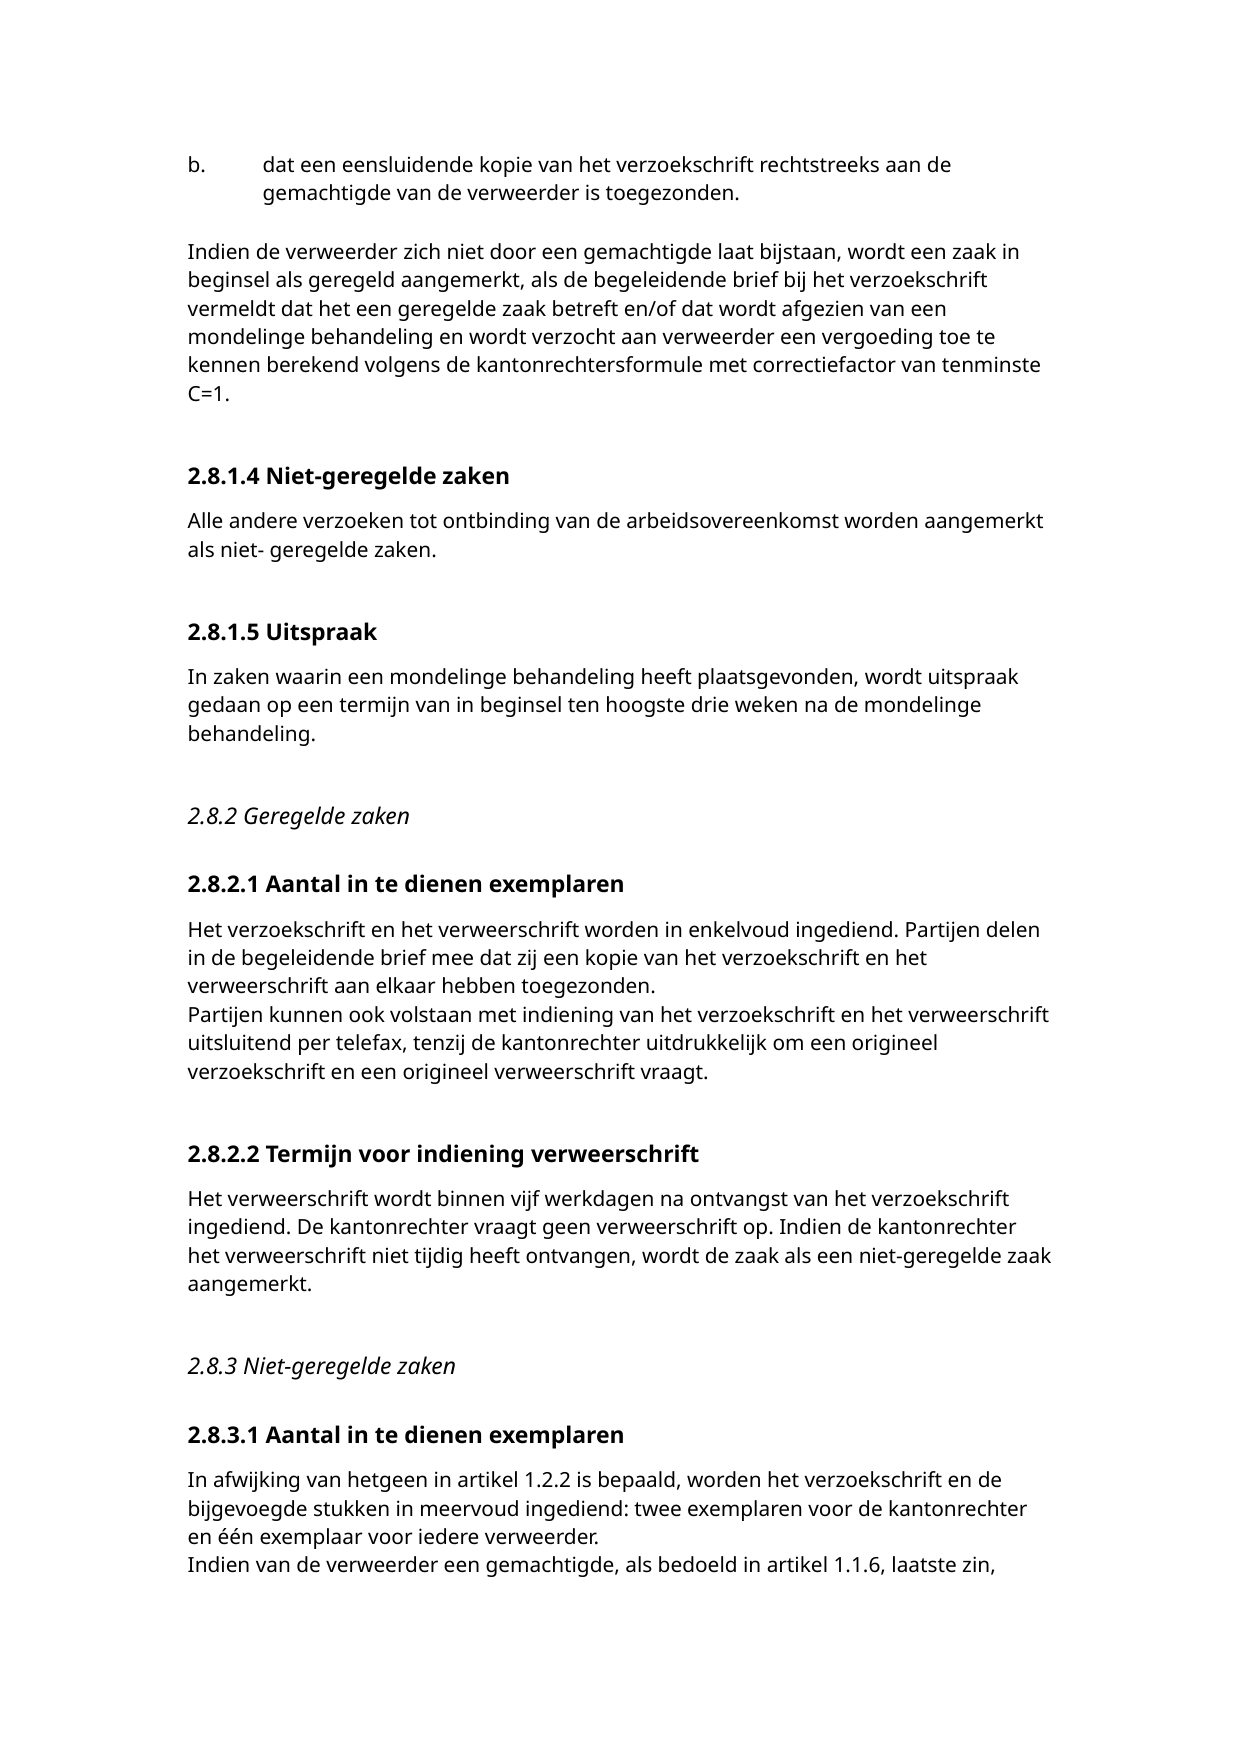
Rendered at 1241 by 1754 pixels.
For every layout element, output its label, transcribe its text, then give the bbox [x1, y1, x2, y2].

subtitle 2.8.3.1 Aantal in te dienen exemplaren [187, 1419, 1053, 1450]
subtitle 2.8.3 Niet-geregelde zaken [187, 1350, 1053, 1382]
text Alle andere verzoeken tot ontbinding van de arbeidsovereenkomst worden aangemerkt als niet- geregelde zaken. [187, 506, 1053, 563]
text Indien de verweerder zich niet door een gemachtigde laat bijstaan, wordt een zaak in beginsel als geregeld aangemerkt, als de begeleidende brief bij het verzoekschrift vermeldt dat het een geregelde zaak betreft en/of dat wordt afgezien van een mondelinge behandeling en wordt verzocht aan verweerder een vergoeding toe te kennen berekend volgens de kantonrechtersformule met correctiefactor van tenminste C=1. [187, 237, 1053, 407]
subtitle 2.8.2.1 Aantal in te dienen exemplaren [187, 868, 1053, 900]
text Indien van de verweerder een gemachtigde, als bedoeld in artikel 1.1.6, laatste zin, [187, 1551, 1053, 1579]
subtitle 2.8.2 Geregelde zaken [187, 800, 1053, 831]
subtitle 2.8.1.4 Niet-geregelde zaken [187, 460, 1053, 491]
text In zaken waarin een mondelinge behandeling heeft plaatsgevonden, wordt uitspraak gedaan op een termijn van in beginsel ten hoogste drie weken na de mondelinge behandeling. [187, 662, 1053, 747]
text Het verweerschrift wordt binnen vijf werkdagen na ontvangst van het verzoekschrift ingediend. De kantonrechter vraagt geen verweerschrift op. Indien de kantonrechter het verweerschrift niet tijdig heeft ontvangen, wordt de zaak als een niet-geregelde zaak aangemerkt. [187, 1184, 1053, 1298]
text Het verzoekschrift en het verweerschrift worden in enkelvoud ingediend. Partijen delen in de begeleidende brief mee dat zij een kopie van het verzoekschrift en het verweerschrift aan elkaar hebben toegezonden. [187, 915, 1053, 1000]
text Partijen kunnen ook volstaan met indiening van het verzoekschrift en het verweerschrift uitsluitend per telefax, tenzij de kantonrechter uitdrukkelijk om een origineel verzoekschrift en een origineel verweerschrift vraagt. [187, 1000, 1053, 1085]
list dat een eensluidende kopie van het verzoekschrift rechtstreeks aan de gemachtigde van de verweerder is toegezonden. [187, 150, 1053, 207]
subtitle 2.8.2.2 Termijn voor indiening verweerschrift [187, 1138, 1053, 1169]
text In afwijking van hetgeen in artikel 1.2.2 is bepaald, worden het verzoekschrift en de bijgevoegde stukken in meervoud ingediend: twee exemplaren voor de kantonrechter en één exemplaar voor iedere verweerder. [187, 1465, 1053, 1551]
subtitle 2.8.1.5 Uitspraak [187, 616, 1053, 647]
